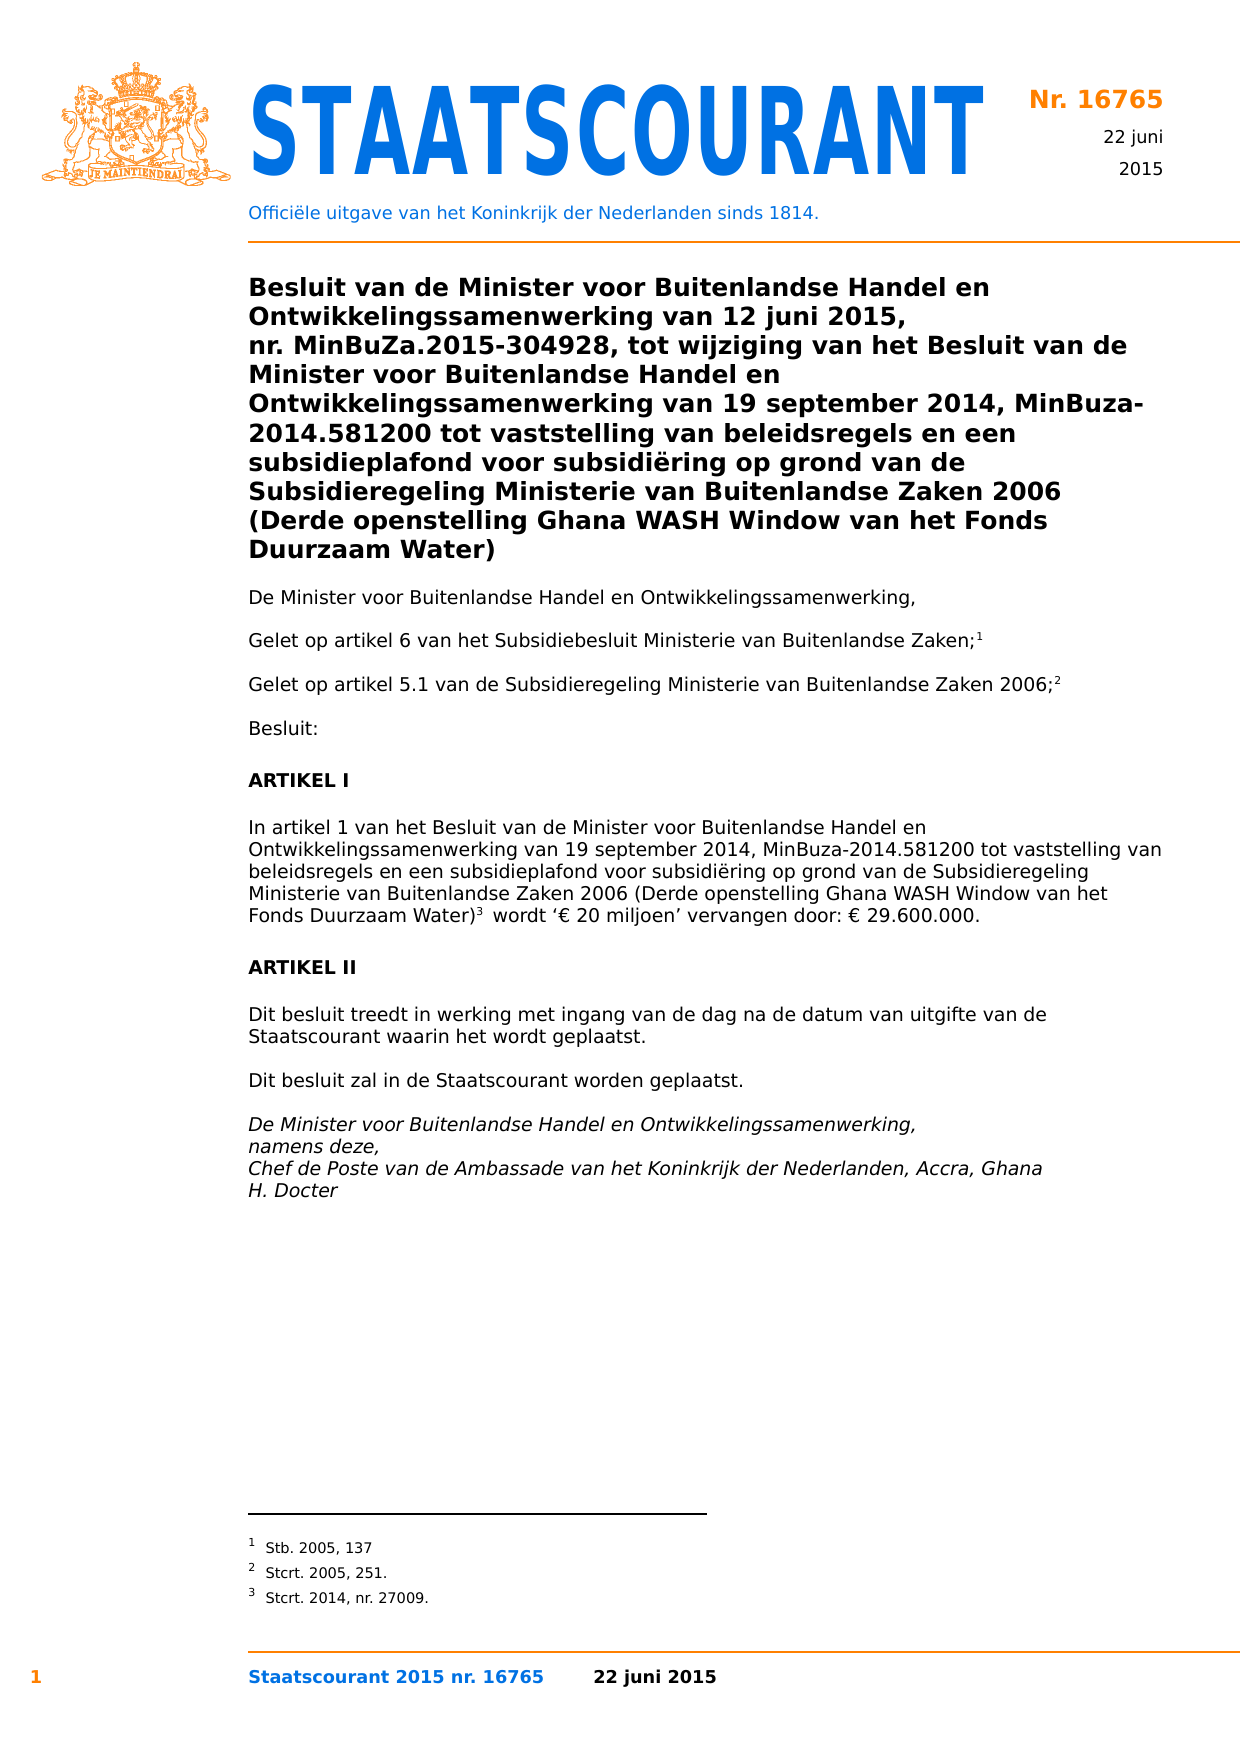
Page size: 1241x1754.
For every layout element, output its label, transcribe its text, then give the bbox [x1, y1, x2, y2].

text Stcrt. 2014, nr. 27009. [248, 1586, 1163, 1608]
text Stb. 2005, 137 [248, 1536, 1163, 1558]
picture [41, 62, 231, 186]
text Dit besluit zal in de Staatscourant worden geplaatst. [248, 1070, 1163, 1092]
table_cell 22 juni [998, 121, 1240, 153]
table_cell Officiële uitgave van het Koninkrijk der Nederlanden sinds 1814. [248, 203, 1240, 241]
text De Minister voor Buitenlandse Handel en Ontwikkelingssamenwerking, [248, 587, 1163, 608]
table_header Nr. 16765 [998, 62, 1240, 121]
table_cell 2015 [998, 153, 1240, 203]
subtitle Besluit van de Minister voor Buitenlandse Handel en Ontwikkelingssamenwerking van 12 juni 2015, nr. MinBuZa.2015-304928, tot wijziging van het Besluit van de Minister voor Buitenlandse Handel en Ontwikkelingssamenwerking van 19 september 2014, MinBuza-2014.581200 tot vaststelling van beleidsregels en een subsidieplafond voor subsidiëring op grond van de Subsidieregeling Ministerie van Buitenlandse Zaken 2006 (Derde openstelling Ghana WASH Window van het Fonds Duurzaam Water) [248, 273, 1163, 565]
text Stcrt. 2005, 251. [248, 1561, 1163, 1583]
text Besluit: [248, 718, 1163, 740]
table_header [25, 62, 248, 241]
text Gelet op artikel 6 van het Subsidiebesluit Ministerie van Buitenlandse Zaken; [248, 630, 1163, 652]
text In artikel 1 van het Besluit van de Minister voor Buitenlandse Handel en Ontwikkelingssamenwerking van 19 september 2014, MinBuza-2014.581200 tot vaststelling van beleidsregels en een subsidieplafond voor subsidiëring op grond van de Subsidieregeling Ministerie van Buitenlandse Zaken 2006 (Derde openstelling Ghana WASH Window van het Fonds Duurzaam Water) wordt ‘€ 20 miljoen’ vervangen door: € 29.600.000. [248, 817, 1163, 927]
subtitle ARTIKEL I [248, 770, 1163, 792]
text De Minister voor Buitenlandse Handel en Ontwikkelingssamenwerking, namens deze, Chef de Poste van de Ambassade van het Koninkrijk der Nederlanden, Accra, Ghana H. Docter [248, 1114, 1163, 1202]
text Dit besluit treedt in werking met ingang van de dag na de datum van uitgifte van de Staatscourant waarin het wordt geplaatst. [248, 1004, 1163, 1048]
subtitle ARTIKEL II [248, 957, 1163, 979]
table_header STAATSCOURANT [248, 62, 998, 203]
text Gelet op artikel 5.1 van de Subsidieregeling Ministerie van Buitenlandse Zaken 2006; [248, 674, 1163, 696]
